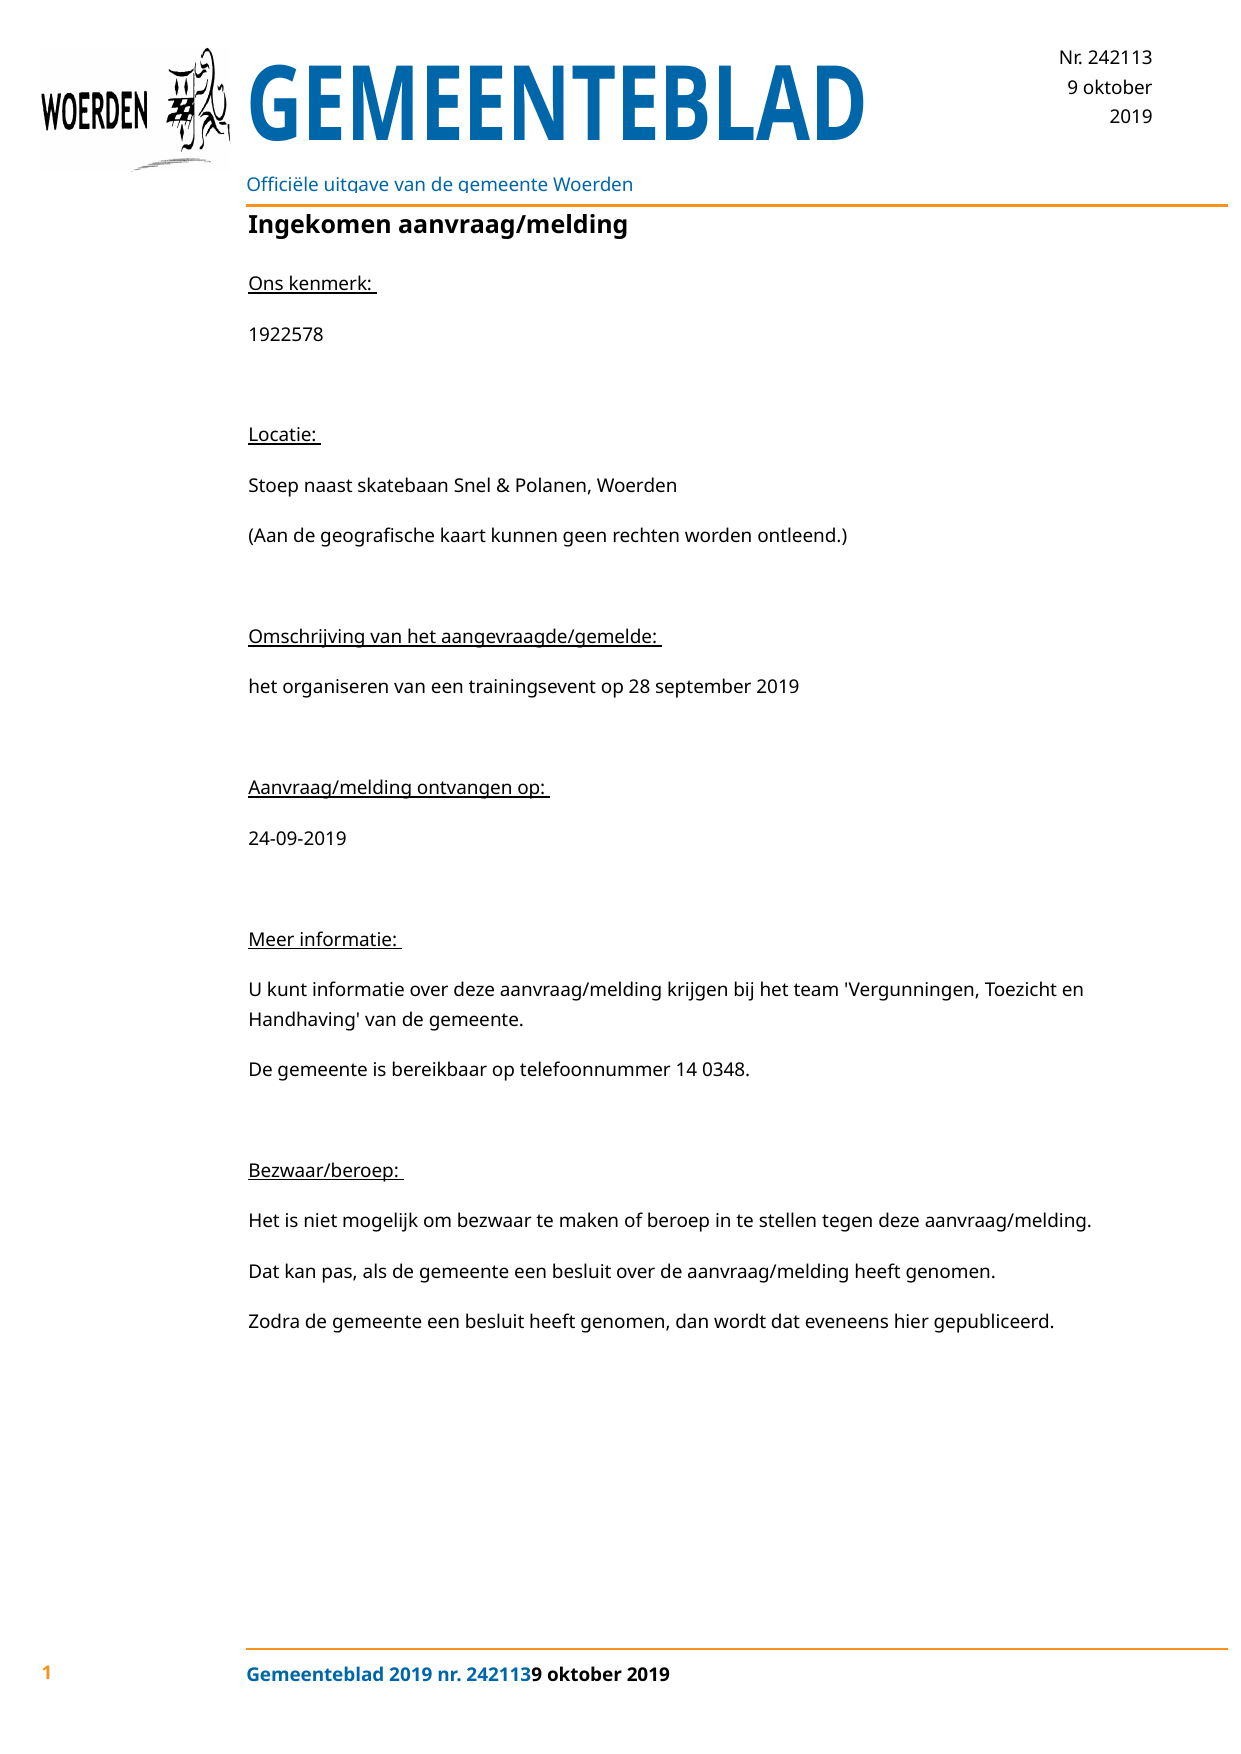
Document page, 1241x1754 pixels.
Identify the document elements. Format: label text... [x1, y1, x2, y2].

text Het is niet mogelijk om bezwaar te maken of beroep in te stellen tegen deze aanvraag/melding. [248, 1207, 1152, 1233]
text Stoep naast skatebaan Snel & Polanen, Woerden [248, 472, 1152, 498]
text Ons kenmerk: [248, 270, 1152, 296]
text U kunt informatie over deze aanvraag/melding krijgen bij het team 'Vergunningen, Toezicht en Handhaving' van de gemeente. [248, 976, 1152, 1031]
text Bezwaar/beroep: [248, 1157, 1152, 1183]
text 24-09-2019 [248, 825, 1152, 851]
text Dat kan pas, als de gemeente een besluit over de aanvraag/melding heeft genomen. [248, 1258, 1152, 1283]
text Omschrijving van het aangevraagde/gemelde: [248, 623, 1152, 649]
text Meer informatie: [248, 926, 1152, 951]
text het organiseren van een trainingsevent op 28 september 2019 [248, 674, 1152, 699]
text Aanvraag/melding ontvangen op: [248, 774, 1152, 800]
text Locatie: [248, 422, 1152, 447]
picture [41, 47, 231, 172]
text Zodra de gemeente een besluit heeft genomen, dan wordt dat eveneens hier gepubliceerd. [248, 1308, 1152, 1334]
text De gemeente is bereikbaar op telefoonnummer 14 0348. [248, 1056, 1152, 1082]
text 1922578 [248, 321, 1152, 346]
text (Aan de geografische kaart kunnen geen rechten worden ontleend.) [248, 522, 1152, 548]
text Ingekomen aanvraag/melding [248, 207, 1152, 241]
